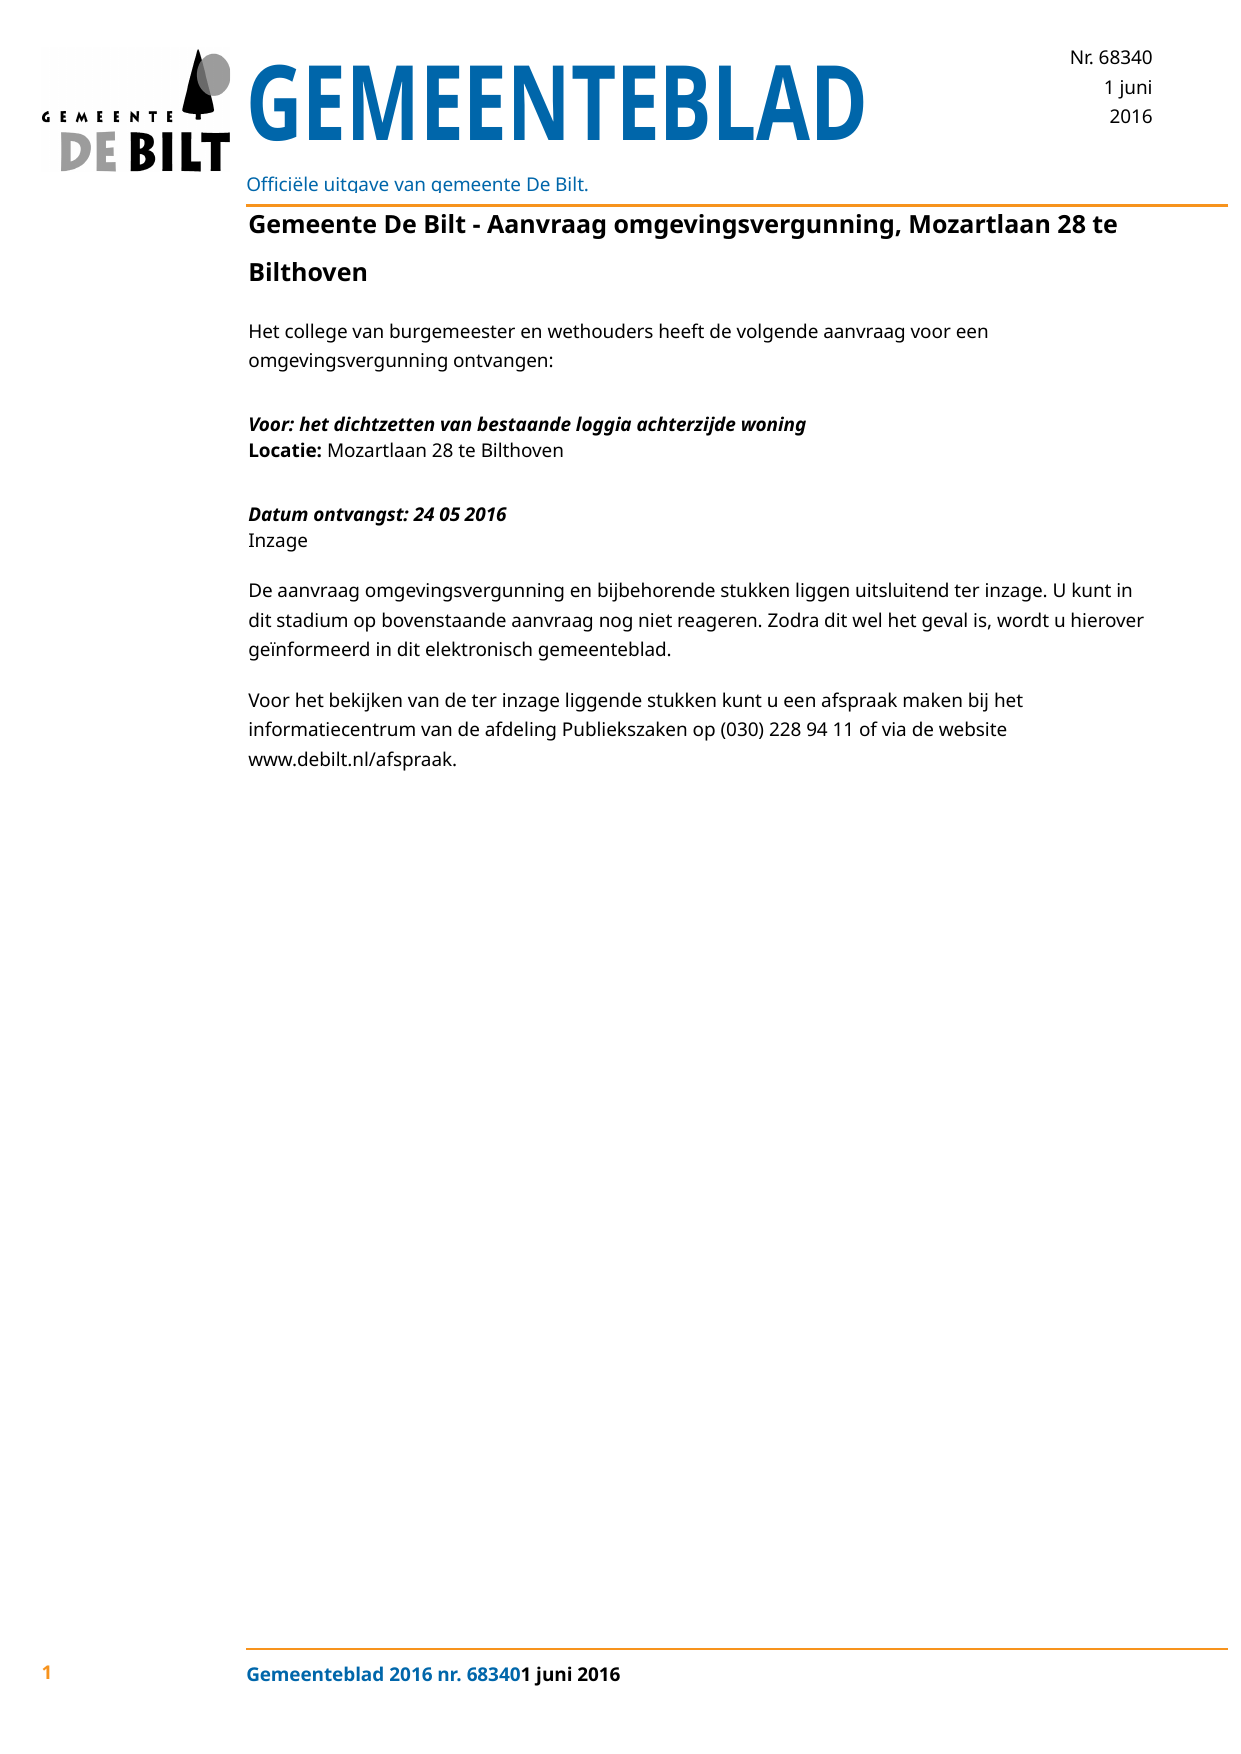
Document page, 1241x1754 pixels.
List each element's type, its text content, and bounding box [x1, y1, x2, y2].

text Gemeente De Bilt - Aanvraag omgevingsvergunning, Mozartlaan 28 te Bilthoven [248, 207, 1152, 288]
text Voor het bekijken van de ter inzage liggende stukken kunt u een afspraak maken bij het informatiecentrum van de afdeling Publiekszaken op (030) 228 94 11 of via de website www.debilt.nl/afspraak. [248, 687, 1152, 772]
text De aanvraag omgevingsvergunning en bijbehorende stukken liggen uitsluitend ter inzage. U kunt in dit stadium op bovenstaande aanvraag nog niet reageren. Zodra dit wel het geval is, wordt u hierover geïnformeerd in dit elektronisch gemeenteblad. [248, 577, 1152, 662]
text Locatie: Mozartlaan 28 te Bilthoven [248, 437, 1152, 463]
text Voor: het dichtzetten van bestaande loggia achterzijde woning [248, 411, 1152, 437]
picture [41, 47, 231, 172]
text Inzage [248, 527, 1152, 553]
text Datum ontvangst: 24 05 2016 [248, 501, 1152, 527]
text Het college van burgemeester en wethouders heeft de volgende aanvraag voor een omgevingsvergunning ontvangen: [248, 318, 1152, 373]
